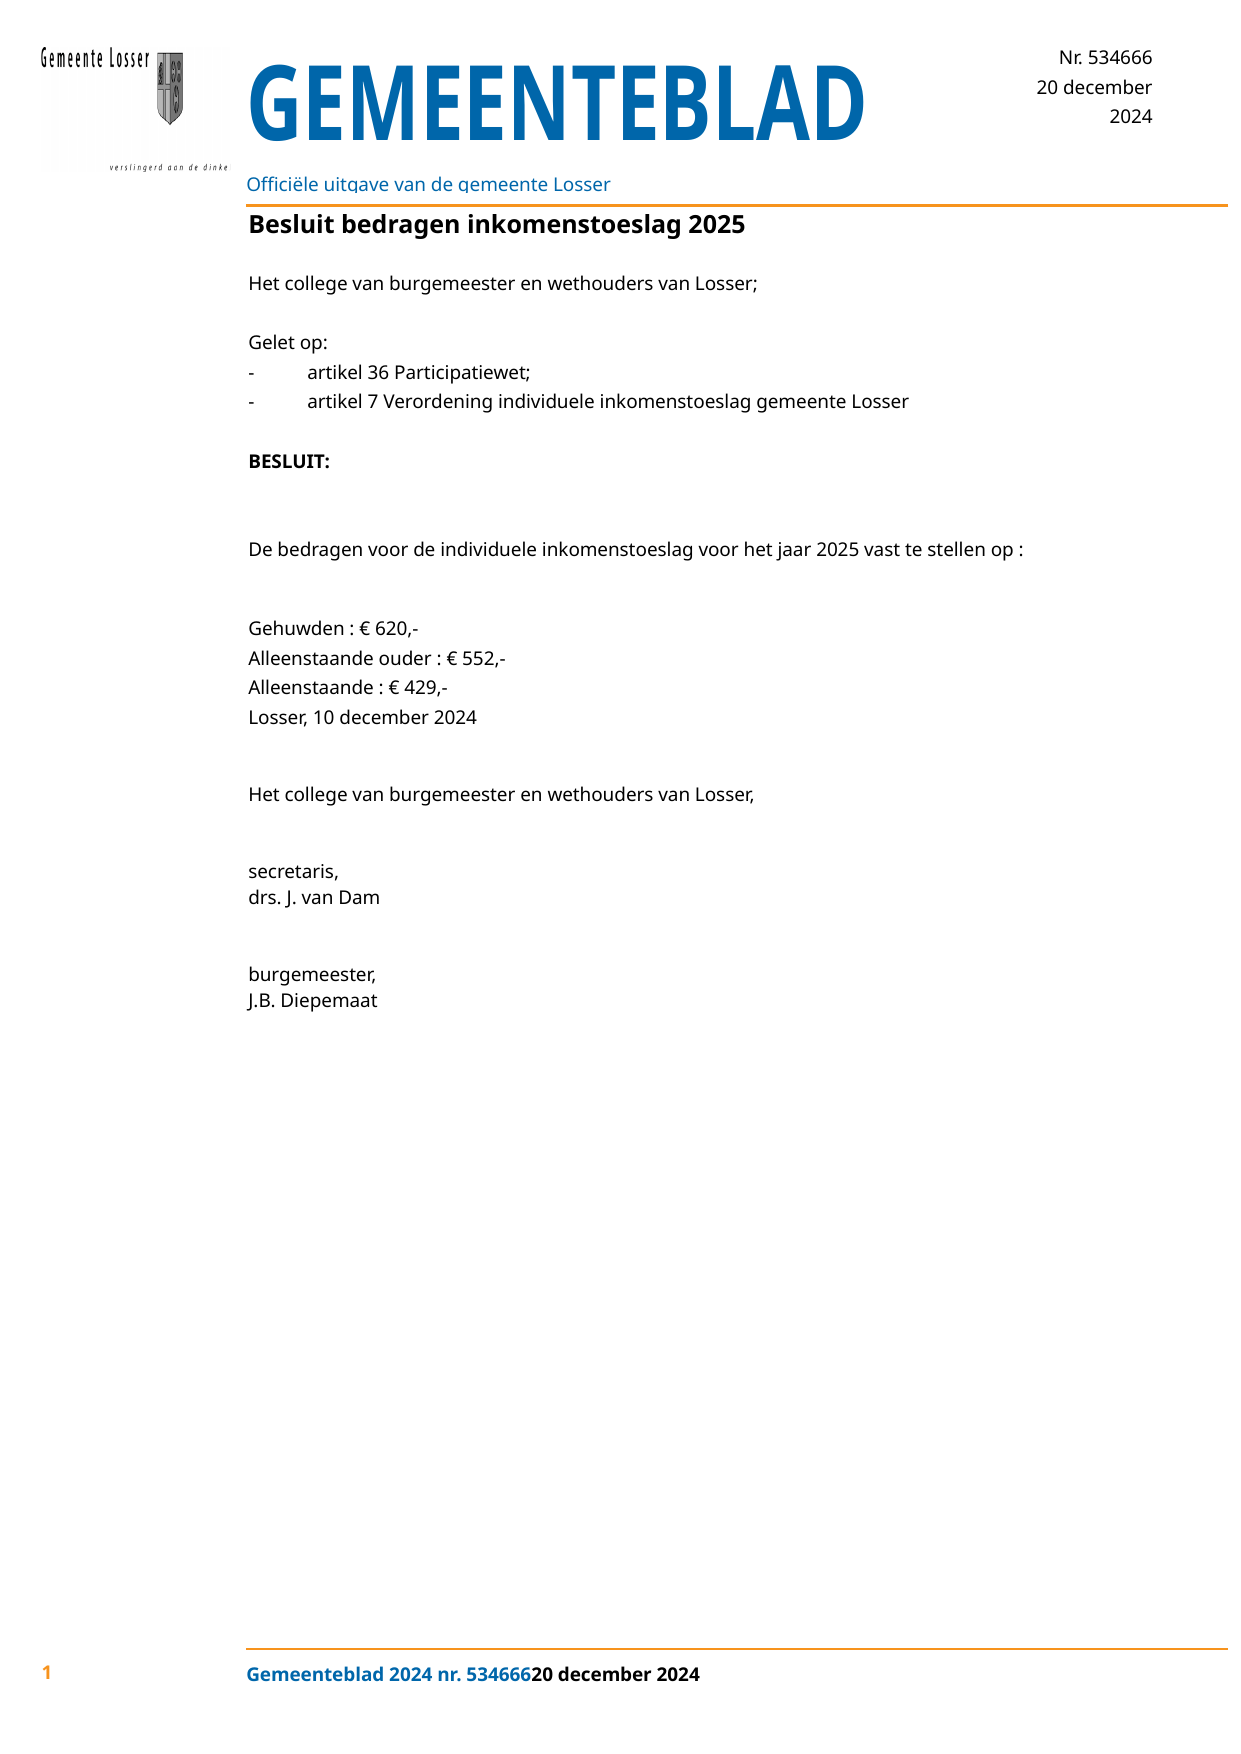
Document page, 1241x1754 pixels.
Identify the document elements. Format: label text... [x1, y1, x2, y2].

text Alleenstaande ouder : € 552,- [248, 645, 1152, 671]
text secretaris, [248, 858, 1152, 884]
picture [41, 47, 231, 172]
text Besluit bedragen inkomenstoeslag 2025 [248, 207, 1152, 241]
text Alleenstaande : € 429,- [248, 674, 1152, 700]
text Gehuwden : € 620,- [248, 615, 1152, 641]
text Het college van burgemeester en wethouders van Losser; [248, 270, 1152, 296]
text De bedragen voor de individuele inkomenstoeslag voor het jaar 2025 vast te stellen op : [248, 537, 1152, 562]
list artikel 7 Verordening individuele inkomenstoeslag gemeente Losser [248, 389, 1152, 414]
list artikel 36 Participatiewet; [248, 359, 1152, 385]
text Gelet op: [248, 329, 1152, 355]
text Het college van burgemeester en wethouders van Losser, [248, 781, 1152, 807]
text J.B. Diepemaat [248, 987, 1152, 1013]
text BESLUIT: [248, 448, 1152, 473]
text Losser, 10 december 2024 [248, 704, 1152, 730]
text drs. J. van Dam [248, 884, 1152, 910]
text burgemeester, [248, 961, 1152, 987]
